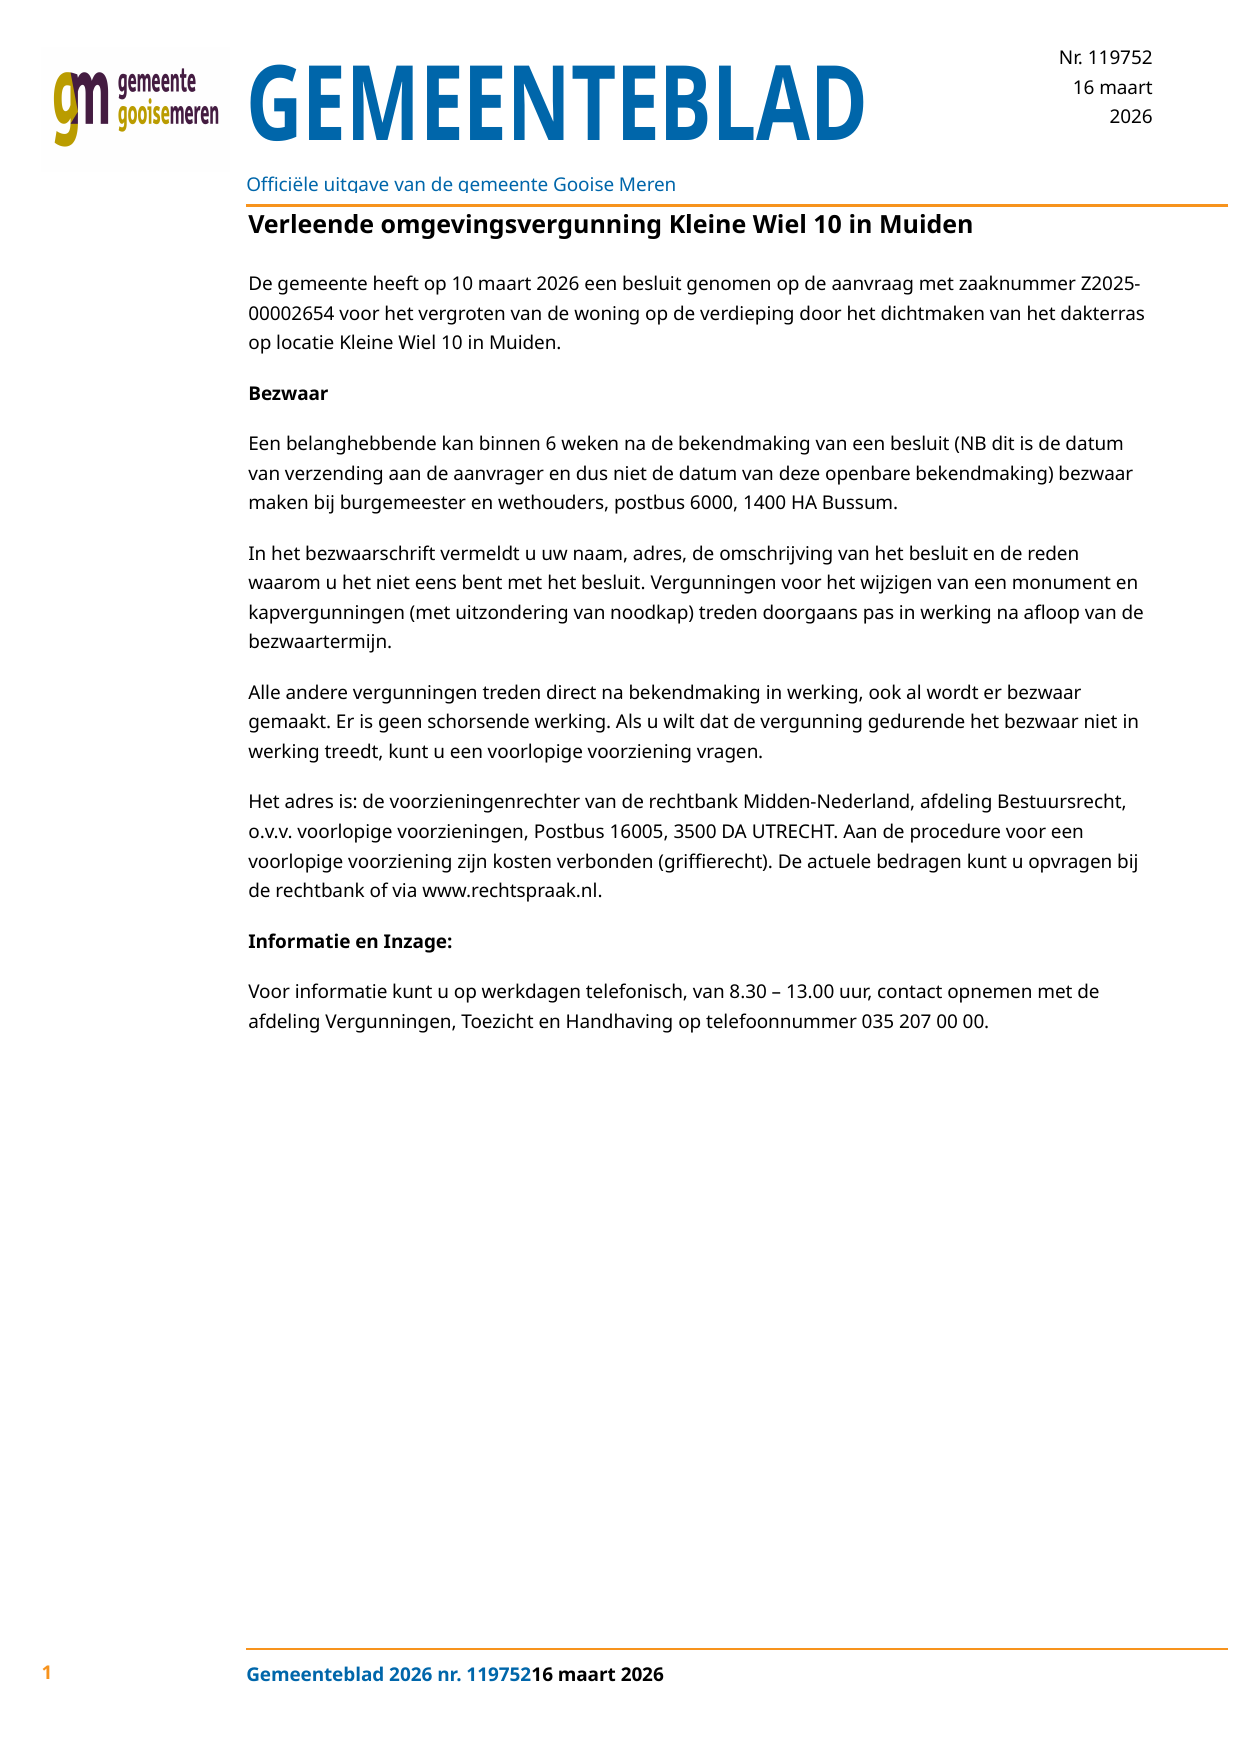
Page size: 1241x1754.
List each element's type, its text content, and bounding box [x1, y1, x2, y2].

text Voor informatie kunt u op werkdagen telefonisch, van 8.30 – 13.00 uur, contact opnemen met de afdeling Vergunningen, Toezicht en Handhaving op telefoonnummer 035 207 00 00. [248, 978, 1152, 1033]
text Alle andere vergunningen treden direct na bekendmaking in werking, ook al wordt er bezwaar gemaakt. Er is geen schorsende werking. Als u wilt dat de vergunning gedurende het bezwaar niet in werking treedt, kunt u een voorlopige voorziening vragen. [248, 679, 1152, 764]
picture [41, 47, 231, 172]
text In het bezwaarschrift vermeldt u uw naam, adres, de omschrijving van het besluit en de reden waarom u het niet eens bent met het besluit. Vergunningen voor het wijzigen van een monument en kapvergunningen (met uitzondering van noodkap) treden doorgaans pas in werking na afloop van de bezwaartermijn. [248, 540, 1152, 654]
text Bezwaar [248, 380, 1152, 406]
text Verleende omgevingsvergunning Kleine Wiel 10 in Muiden [248, 207, 1152, 241]
text De gemeente heeft op 10 maart 2026 een besluit genomen op de aanvraag met zaaknummer Z2025-00002654 voor het vergroten van de woning op de verdieping door het dichtmaken van het dakterras op locatie Kleine Wiel 10 in Muiden. [248, 270, 1152, 355]
text Een belanghebbende kan binnen 6 weken na de bekendmaking van een besluit (NB dit is de datum van verzending aan de aanvrager en dus niet de datum van deze openbare bekendmaking) bezwaar maken bij burgemeester en wethouders, postbus 6000, 1400 HA Bussum. [248, 430, 1152, 515]
text Informatie en Inzage: [248, 928, 1152, 953]
text Het adres is: de voorzieningenrechter van de rechtbank Midden-Nederland, afdeling Bestuursrecht, o.v.v. voorlopige voorzieningen, Postbus 16005, 3500 DA UTRECHT. Aan de procedure voor een voorlopige voorziening zijn kosten verbonden (griffierecht). De actuele bedragen kunt u opvragen bij de rechtbank of via www.rechtspraak.nl. [248, 789, 1152, 903]
